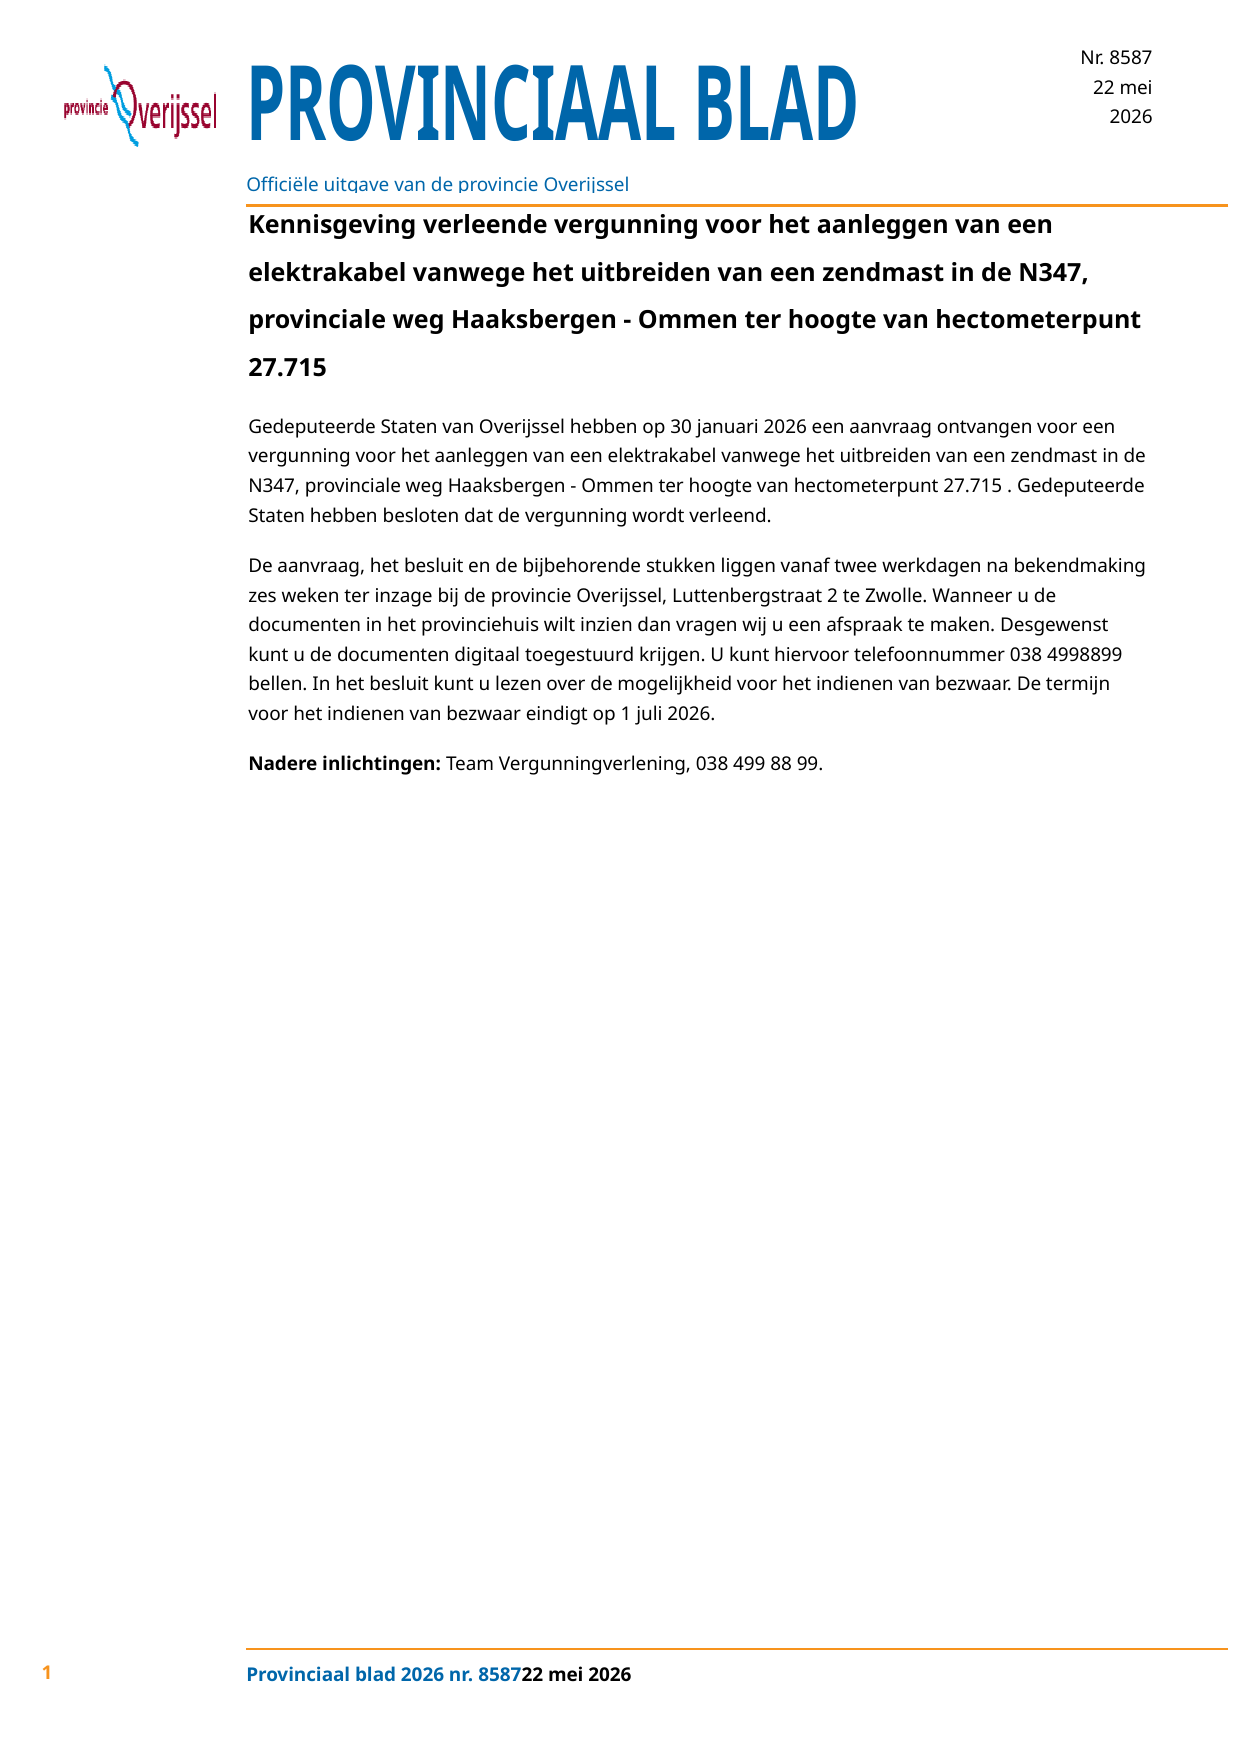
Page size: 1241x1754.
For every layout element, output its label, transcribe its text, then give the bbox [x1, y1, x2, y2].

picture [41, 47, 231, 172]
text Nadere inlichtingen: Team Vergunningverlening, 038 499 88 99. [248, 751, 1152, 776]
text Gedeputeerde Staten van Overijssel hebben op 30 januari 2026 een aanvraag ontvangen voor een vergunning voor het aanleggen van een elektrakabel vanwege het uitbreiden van een zendmast in de N347, provinciale weg Haaksbergen - Ommen ter hoogte van hectometerpunt 27.715 . Gedeputeerde Staten hebben besloten dat de vergunning wordt verleend. [248, 413, 1152, 528]
text De aanvraag, het besluit en de bijbehorende stukken liggen vanaf twee werkdagen na bekendmaking zes weken ter inzage bij de provincie Overijssel, Luttenbergstraat 2 te Zwolle. Wanneer u de documenten in het provinciehuis wilt inzien dan vragen wij u een afspraak te maken. Desgewenst kunt u de documenten digitaal toegestuurd krijgen. U kunt hiervoor telefoonnummer 038 4998899 bellen. In het besluit kunt u lezen over de mogelijkheid voor het indienen van bezwaar. De termijn voor het indienen van bezwaar eindigt op 1 juli 2026. [248, 552, 1152, 726]
text Kennisgeving verleende vergunning voor het aanleggen van een elektrakabel vanwege het uitbreiden van een zendmast in de N347, provinciale weg Haaksbergen - Ommen ter hoogte van hectometerpunt 27.715 [248, 207, 1152, 384]
